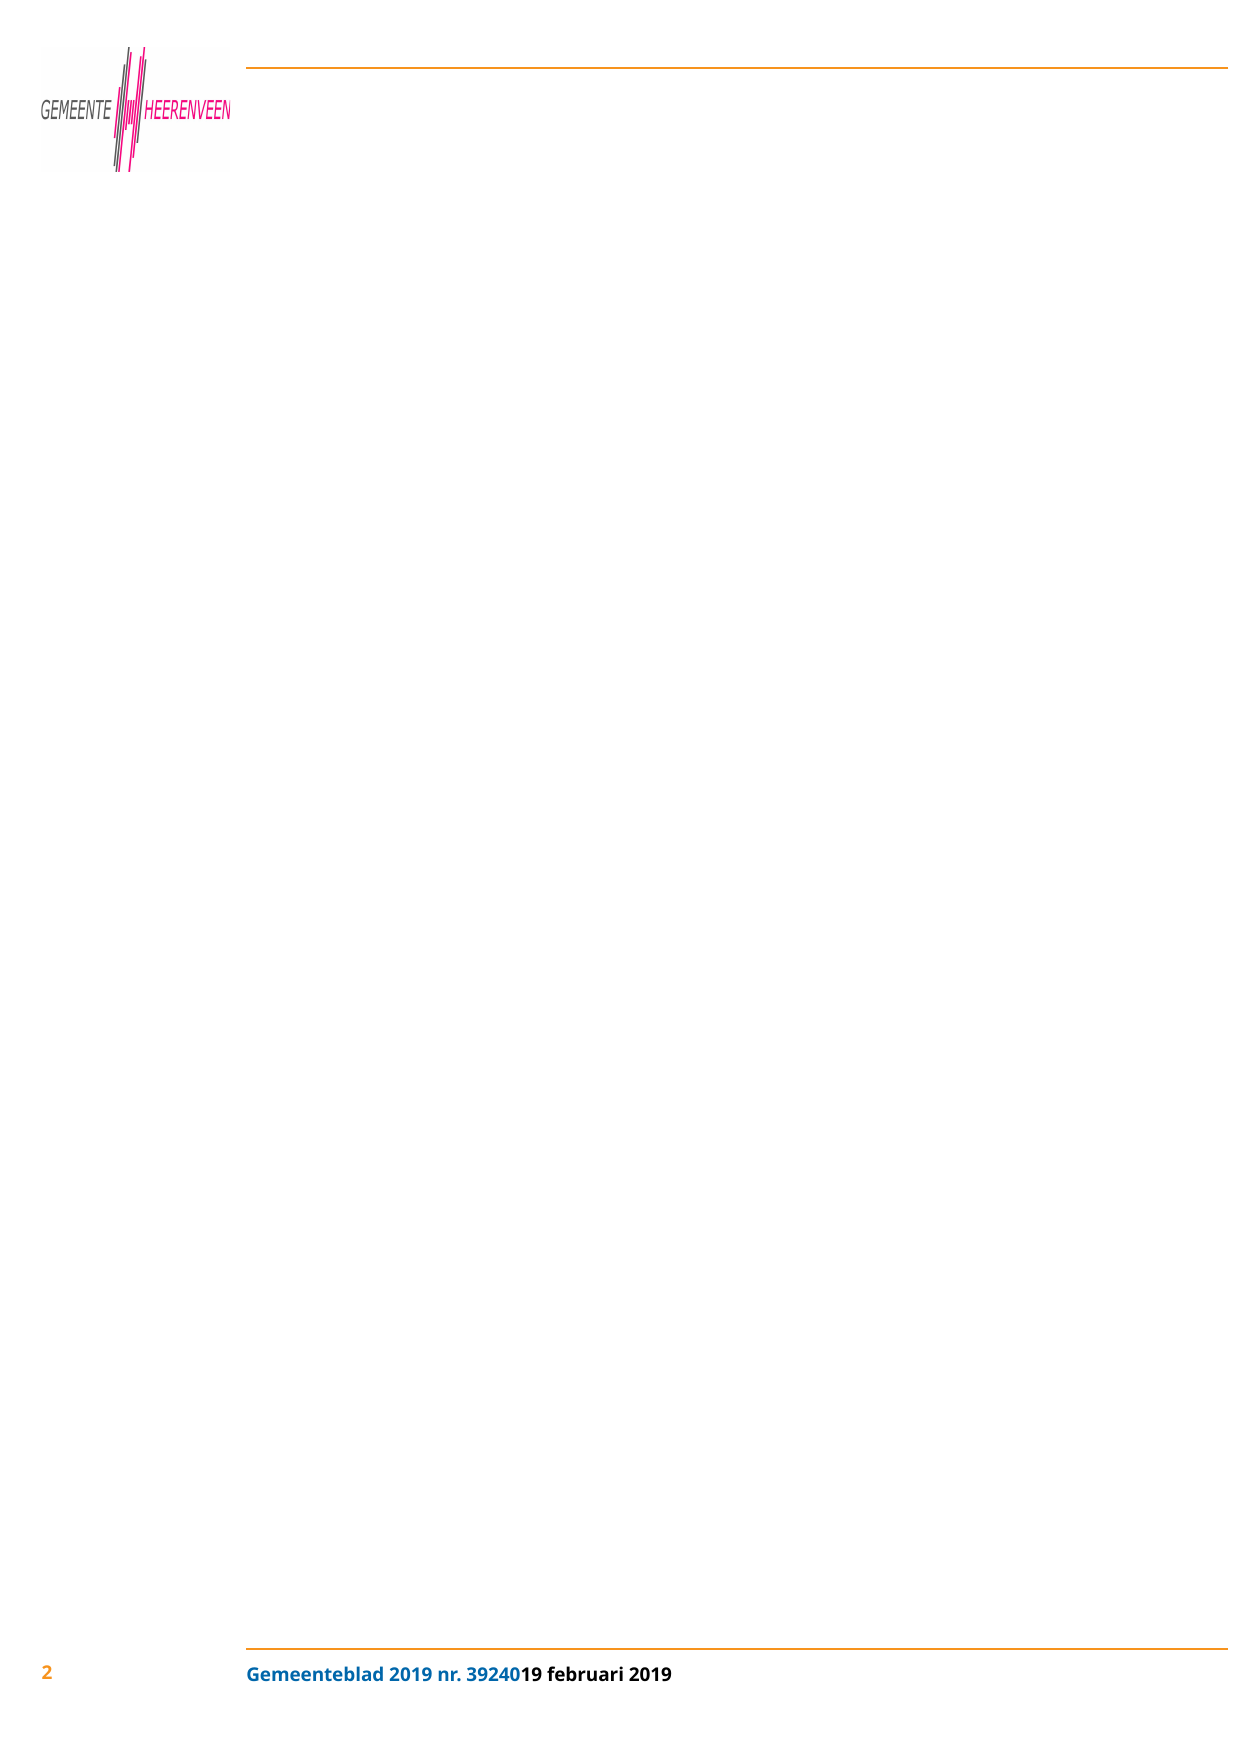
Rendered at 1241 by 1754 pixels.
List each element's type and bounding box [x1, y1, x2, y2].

picture [41, 47, 231, 172]
